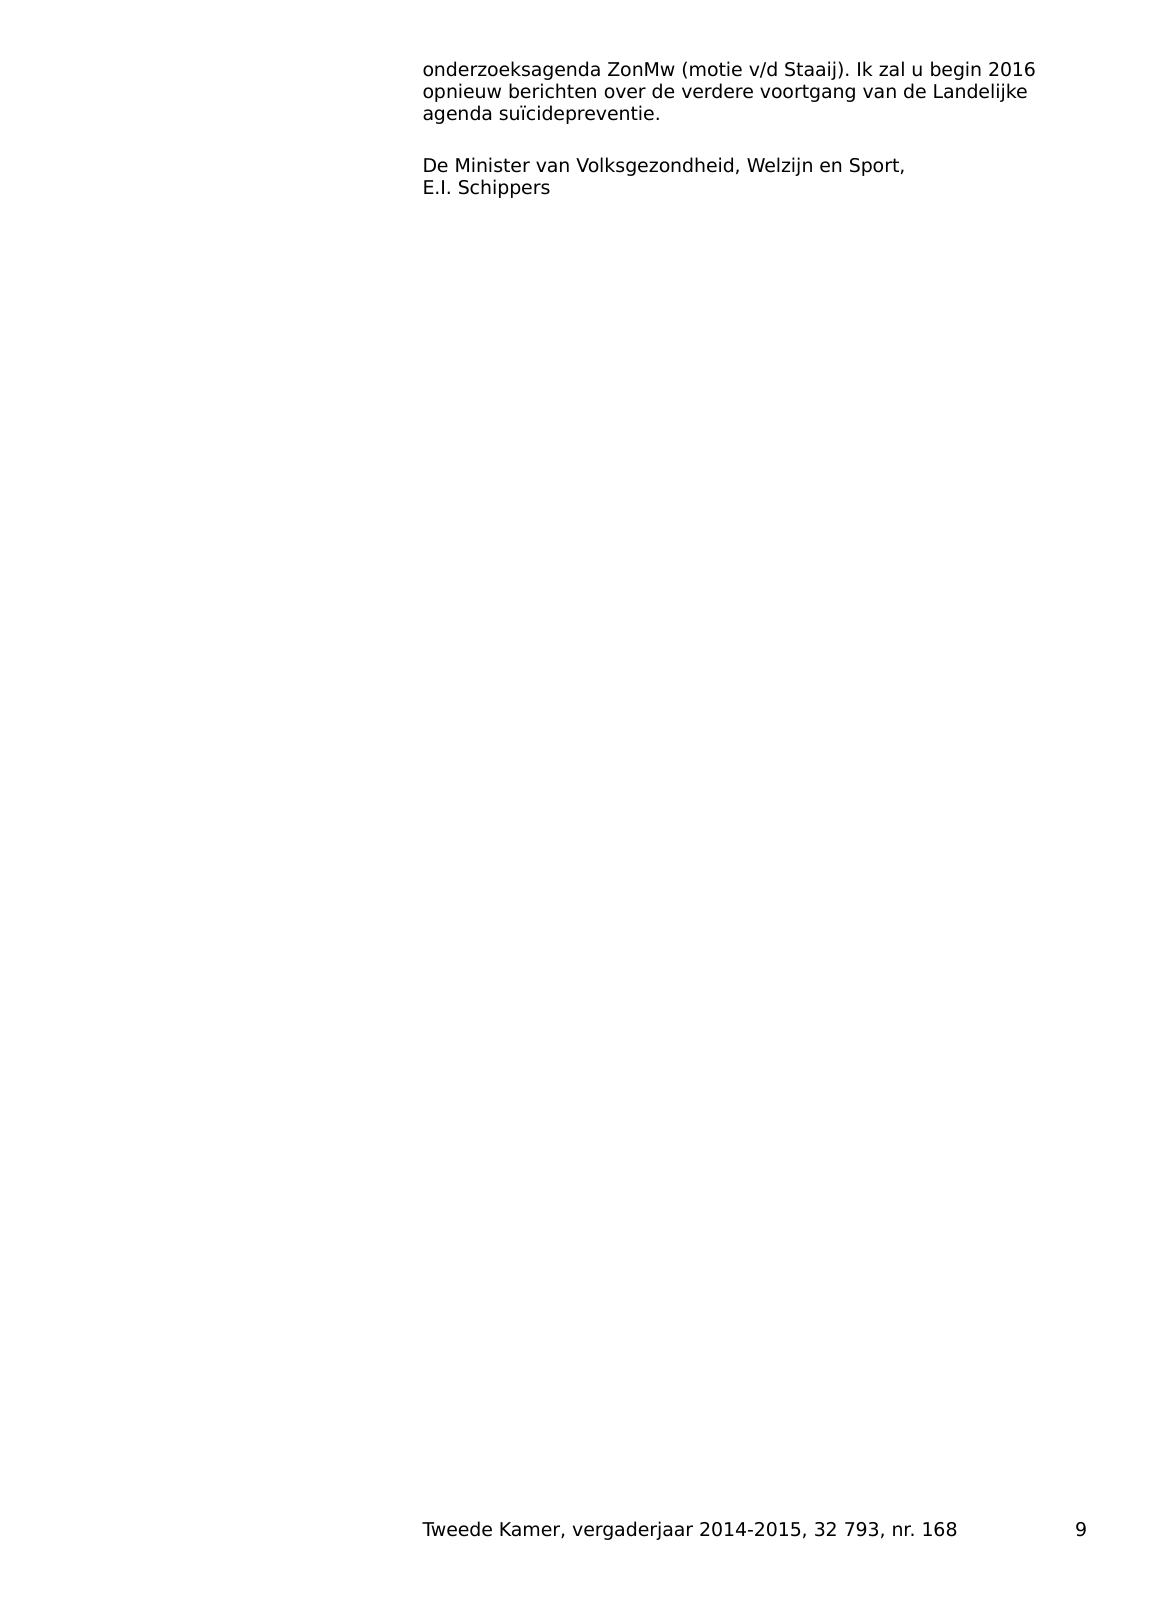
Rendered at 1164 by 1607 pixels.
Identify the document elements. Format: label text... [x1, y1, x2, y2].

text onderzoeksagenda ZonMw (motie v/d Staaij). Ik zal u begin 2016 opnieuw berichten over de verdere voortgang van de Landelijke agenda suïcidepreventie. [422, 59, 1087, 125]
text De Minister van Volksgezondheid, Welzijn en Sport, E.I. Schippers [422, 155, 1087, 199]
